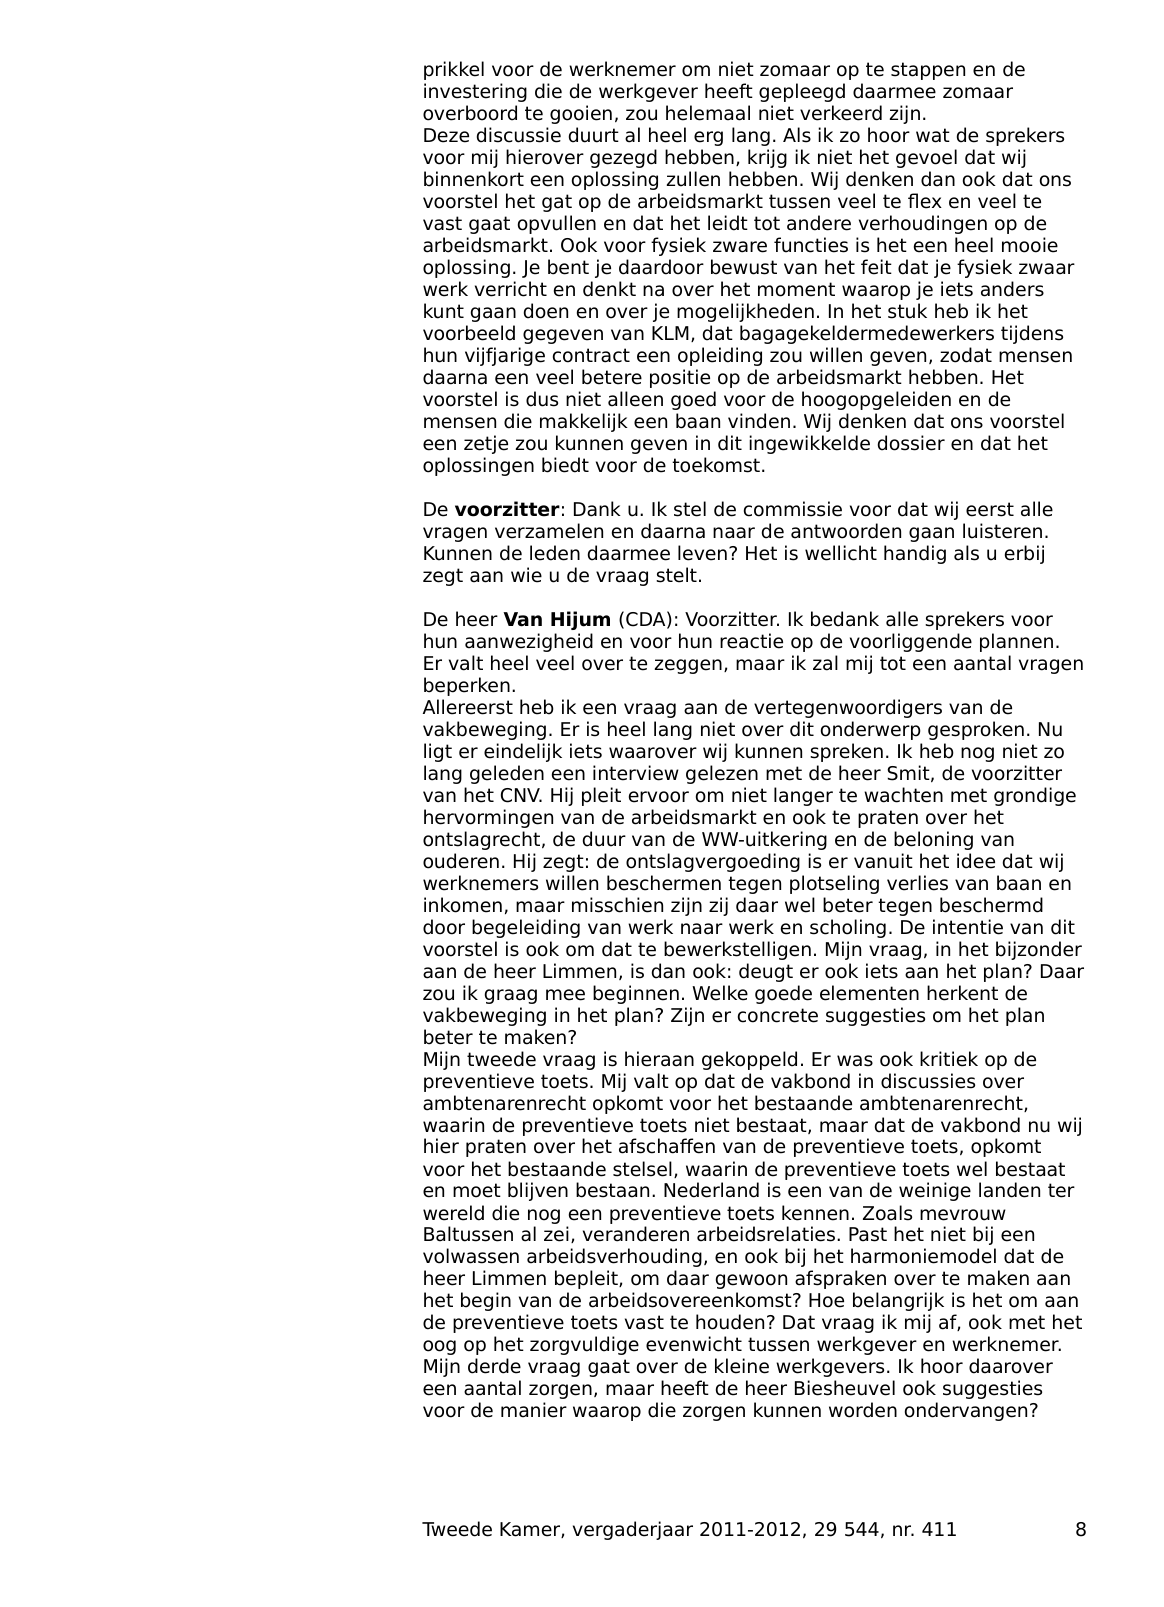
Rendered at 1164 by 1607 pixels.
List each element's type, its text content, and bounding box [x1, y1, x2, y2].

text Mijn tweede vraag is hieraan gekoppeld. Er was ook kritiek op de preventieve toets. Mij valt op dat de vakbond in discussies over ambtenarenrecht opkomt voor het bestaande ambtenarenrecht, waarin de preventieve toets niet bestaat, maar dat de vakbond nu wij hier praten over het afschaffen van de preventieve toets, opkomt voor het bestaande stelsel, waarin de preventieve toets wel bestaat en moet blijven bestaan. Nederland is een van de weinige landen ter wereld die nog een preventieve toets kennen. Zoals mevrouw Baltussen al zei, veranderen arbeidsrelaties. Past het niet bij een volwassen arbeidsverhouding, en ook bij het harmoniemodel dat de heer Limmen bepleit, om daar gewoon afspraken over te maken aan het begin van de arbeidsovereenkomst? Hoe belangrijk is het om aan de preventieve toets vast te houden? Dat vraag ik mij af, ook met het oog op het zorgvuldige evenwicht tussen werkgever en werknemer. [422, 1048, 1087, 1356]
text Mijn derde vraag gaat over de kleine werkgevers. Ik hoor daarover een aantal zorgen, maar heeft de heer Biesheuvel ook suggesties voor de manier waarop die zorgen kunnen worden ondervangen? [422, 1356, 1087, 1422]
text De voorzitter: Dank u. Ik stel de commissie voor dat wij eerst alle vragen verzamelen en daarna naar de antwoorden gaan luisteren. Kunnen de leden daarmee leven? Het is wellicht handig als u erbij zegt aan wie u de vraag stelt. [422, 499, 1087, 587]
text prikkel voor de werknemer om niet zomaar op te stappen en de investering die de werkgever heeft gepleegd daarmee zomaar overboord te gooien, zou helemaal niet verkeerd zijn. [422, 59, 1087, 125]
text Allereerst heb ik een vraag aan de vertegenwoordigers van de vakbeweging. Er is heel lang niet over dit onderwerp gesproken. Nu ligt er eindelijk iets waarover wij kunnen spreken. Ik heb nog niet zo lang geleden een interview gelezen met de heer Smit, de voorzitter van het CNV. Hij pleit ervoor om niet langer te wachten met grondige hervormingen van de arbeidsmarkt en ook te praten over het ontslagrecht, de duur van de WW-uitkering en de beloning van ouderen. Hij zegt: de ontslagvergoeding is er vanuit het idee dat wij werknemers willen beschermen tegen plotseling verlies van baan en inkomen, maar misschien zijn zij daar wel beter tegen beschermd door begeleiding van werk naar werk en scholing. De intentie van dit voorstel is ook om dat te bewerkstelligen. Mijn vraag, in het bijzonder aan de heer Limmen, is dan ook: deugt er ook iets aan het plan? Daar zou ik graag mee beginnen. Welke goede elementen herkent de vakbeweging in het plan? Zijn er concrete suggesties om het plan beter te maken? [422, 697, 1087, 1048]
text Deze discussie duurt al heel erg lang. Als ik zo hoor wat de sprekers voor mij hierover gezegd hebben, krijg ik niet het gevoel dat wij binnenkort een oplossing zullen hebben. Wij denken dan ook dat ons voorstel het gat op de arbeidsmarkt tussen veel te flex en veel te vast gaat opvullen en dat het leidt tot andere verhoudingen op de arbeidsmarkt. Ook voor fysiek zware functies is het een heel mooie oplossing. Je bent je daardoor bewust van het feit dat je fysiek zwaar werk verricht en denkt na over het moment waarop je iets anders kunt gaan doen en over je mogelijkheden. In het stuk heb ik het voorbeeld gegeven van KLM, dat bagagekeldermedewerkers tijdens hun vijfjarige contract een opleiding zou willen geven, zodat mensen daarna een veel betere positie op de arbeidsmarkt hebben. Het voorstel is dus niet alleen goed voor de hoogopgeleiden en de mensen die makkelijk een baan vinden. Wij denken dat ons voorstel een zetje zou kunnen geven in dit ingewikkelde dossier en dat het oplossingen biedt voor de toekomst. [422, 125, 1087, 477]
text De heer Van Hijum (CDA): Voorzitter. Ik bedank alle sprekers voor hun aanwezigheid en voor hun reactie op de voorliggende plannen. Er valt heel veel over te zeggen, maar ik zal mij tot een aantal vragen beperken. [422, 609, 1087, 697]
